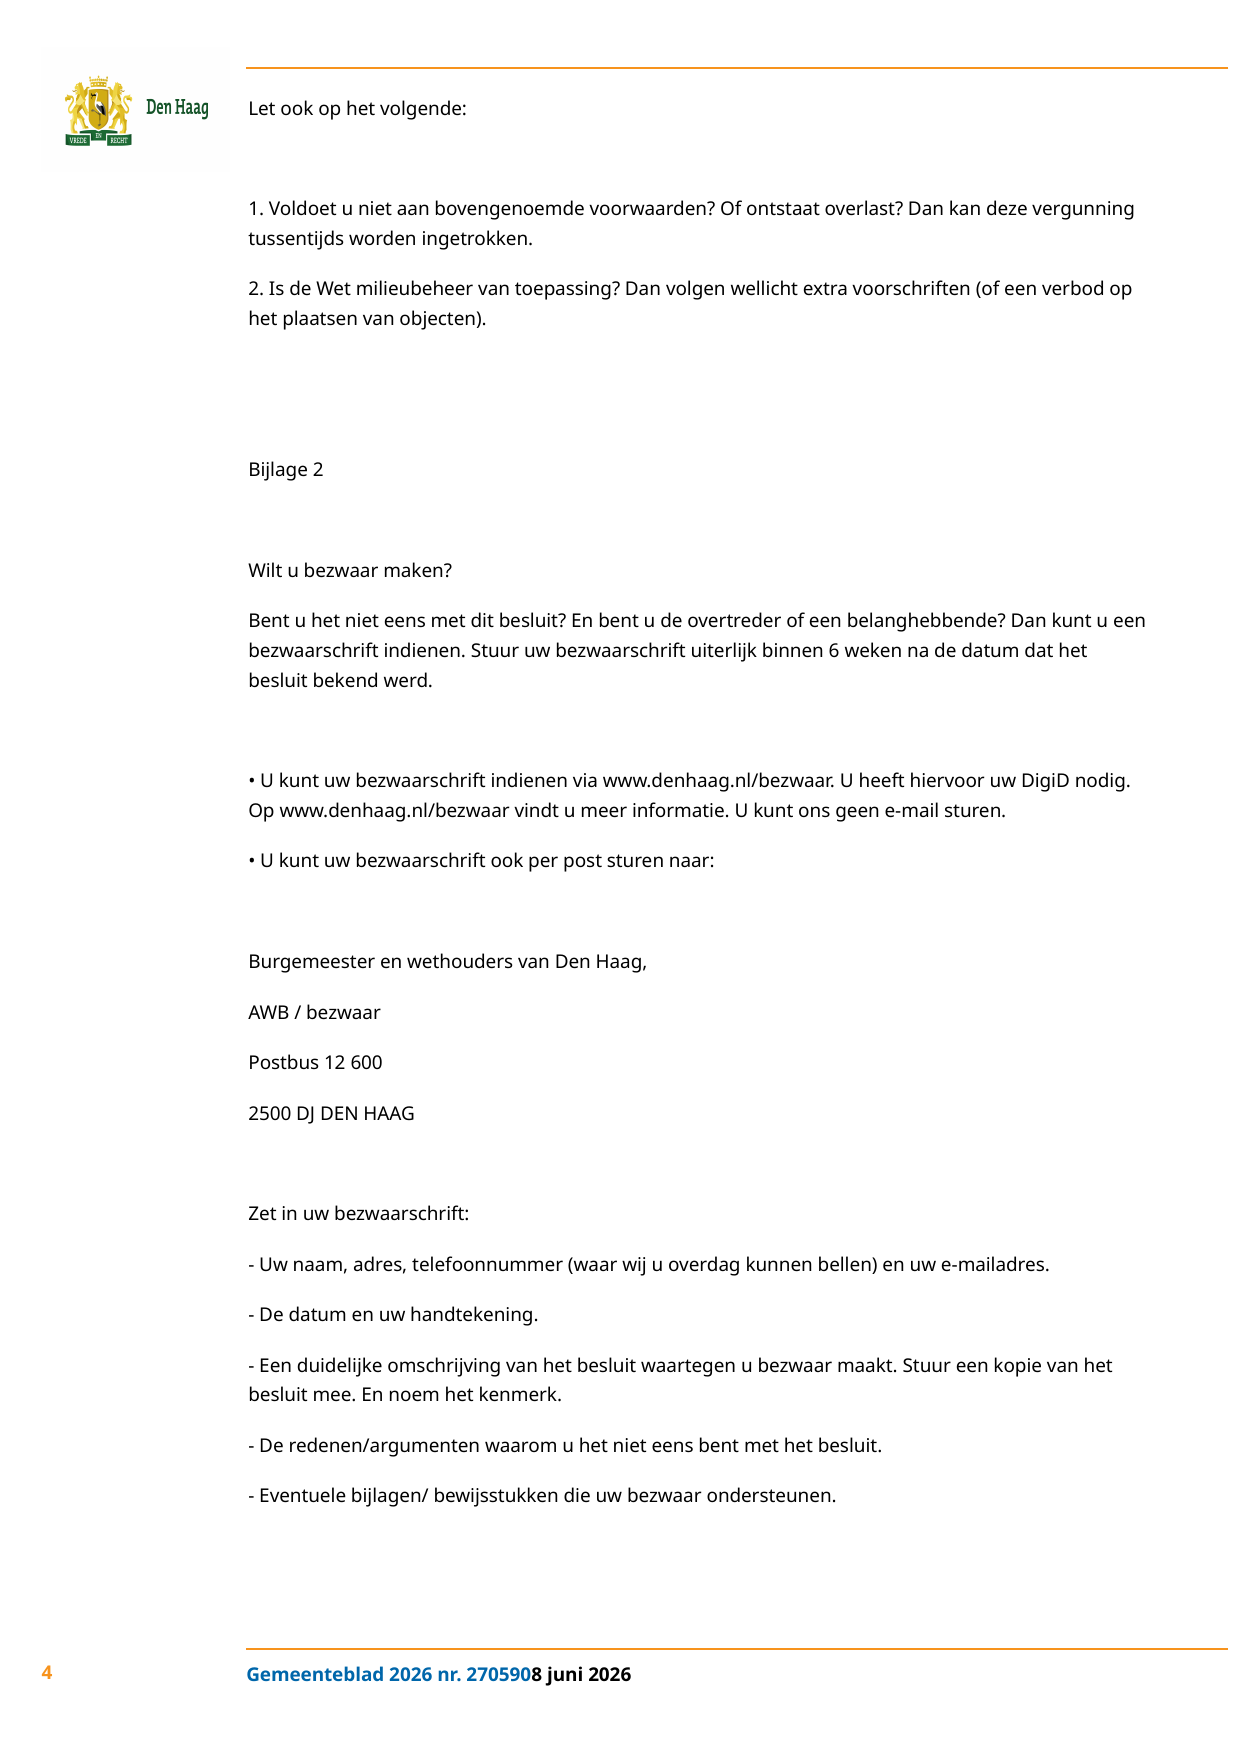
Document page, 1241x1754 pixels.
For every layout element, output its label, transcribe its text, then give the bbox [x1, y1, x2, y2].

text 2. Is de Wet milieubeheer van toepassing? Dan volgen wellicht extra voorschriften (of een verbod op het plaatsen van objecten). [248, 276, 1152, 331]
text • U kunt uw bezwaarschrift indienen via www.denhaag.nl/bezwaar. U heeft hiervoor uw DigiD nodig. Op www.denhaag.nl/bezwaar vindt u meer informatie. U kunt ons geen e-mail sturen. [248, 768, 1152, 823]
text Postbus 12 600 [248, 1049, 1152, 1075]
text 2500 DJ DEN HAAG [248, 1100, 1152, 1126]
text 1. Voldoet u niet aan bovengenoemde voorwaarden? Of ontstaat overlast? Dan kan deze vergunning tussentijds worden ingetrokken. [248, 196, 1152, 251]
text Let ook op het volgende: [248, 95, 1152, 121]
text - Eventuele bijlagen/ bewijsstukken die uw bezwaar ondersteunen. [248, 1482, 1152, 1508]
text - De datum en uw handtekening. [248, 1301, 1152, 1327]
text AWB / bezwaar [248, 999, 1152, 1025]
text Bijlage 2 [248, 456, 1152, 482]
text - De redenen/argumenten waarom u het niet eens bent met het besluit. [248, 1432, 1152, 1458]
text - Een duidelijke omschrijving van het besluit waartegen u bezwaar maakt. Stuur een kopie van het besluit mee. En noem het kenmerk. [248, 1352, 1152, 1407]
text • U kunt uw bezwaarschrift ook per post sturen naar: [248, 848, 1152, 873]
text - Uw naam, adres, telefoonnummer (waar wij u overdag kunnen bellen) en uw e-mailadres. [248, 1251, 1152, 1277]
text Bent u het niet eens met dit besluit? En bent u de overtreder of een belanghebbende? Dan kunt u een bezwaarschrift indienen. Stuur uw bezwaarschrift uiterlijk binnen 6 weken na de datum dat het besluit bekend werd. [248, 608, 1152, 693]
picture [41, 47, 231, 172]
text Wilt u bezwaar maken? [248, 557, 1152, 583]
text Zet in uw bezwaarschrift: [248, 1201, 1152, 1226]
text Burgemeester en wethouders van Den Haag, [248, 948, 1152, 974]
